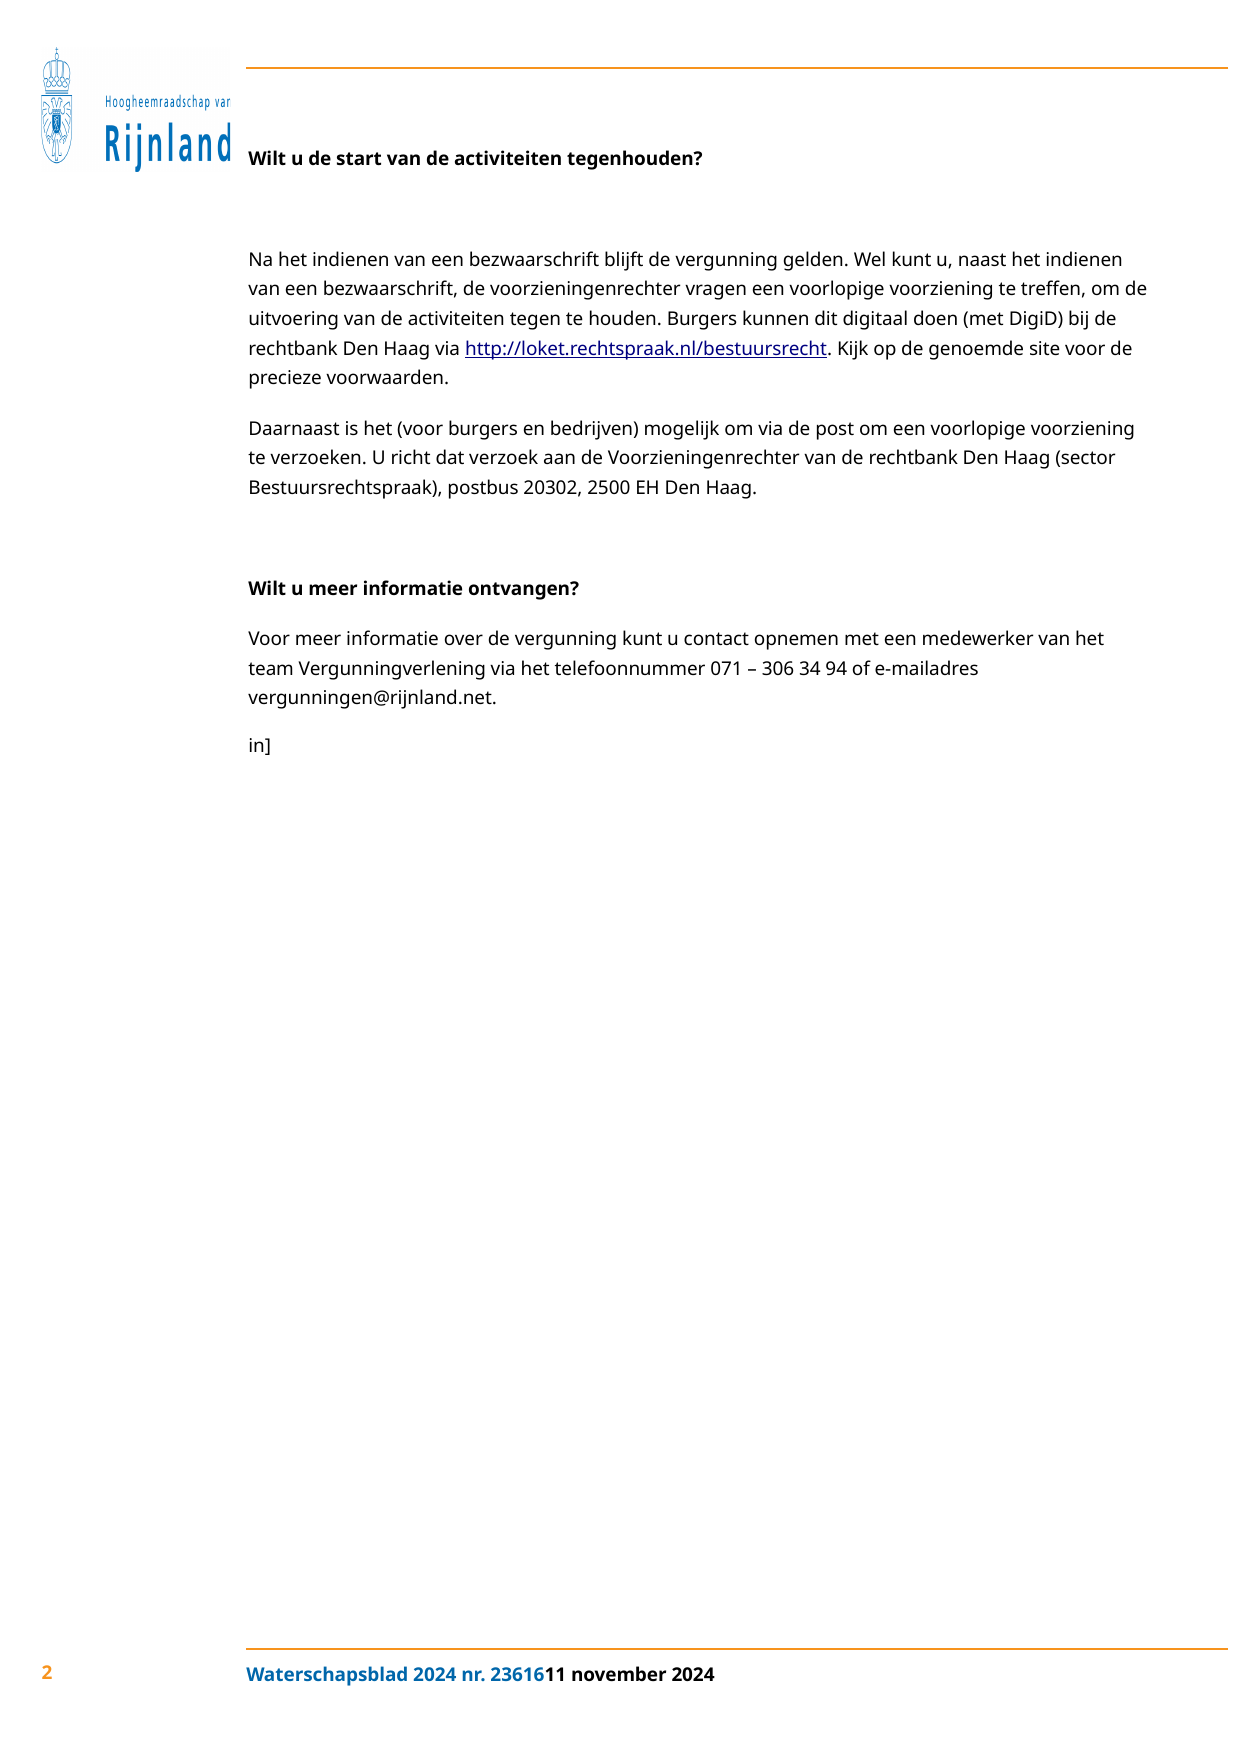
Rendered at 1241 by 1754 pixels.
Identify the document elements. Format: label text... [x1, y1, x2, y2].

text Na het indienen van een bezwaarschrift blijft de vergunning gelden. Wel kunt u, naast het indienen van een bezwaarschrift, de voorzieningenrechter vragen een voorlopige voorziening te treffen, om de uitvoering van de activiteiten tegen te houden. Burgers kunnen dit digitaal doen (met DigiD) bij de rechtbank Den Haag via http://loket.rechtspraak.nl/bestuursrecht. Kijk op de genoemde site voor de precieze voorwaarden. [248, 246, 1152, 390]
text Daarnaast is het (voor burgers en bedrijven) mogelijk om via de post om een voorlopige voorziening te verzoeken. U richt dat verzoek aan de Voorzieningenrechter van de rechtbank Den Haag (sector Bestuursrechtspraak), postbus 20302, 2500 EH Den Haag. [248, 415, 1152, 500]
text Wilt u meer informatie ontvangen? [248, 575, 1152, 601]
text in] [248, 732, 1152, 758]
text Voor meer informatie over de vergunning kunt u contact opnemen met een medewerker van het team Vergunningverlening via het telefoonnummer 071 – 306 34 94 of e-mailadres vergunningen@rijnland.net. [248, 625, 1152, 710]
text Wilt u de start van de activiteiten tegenhouden? [248, 145, 1152, 171]
picture [41, 47, 231, 172]
